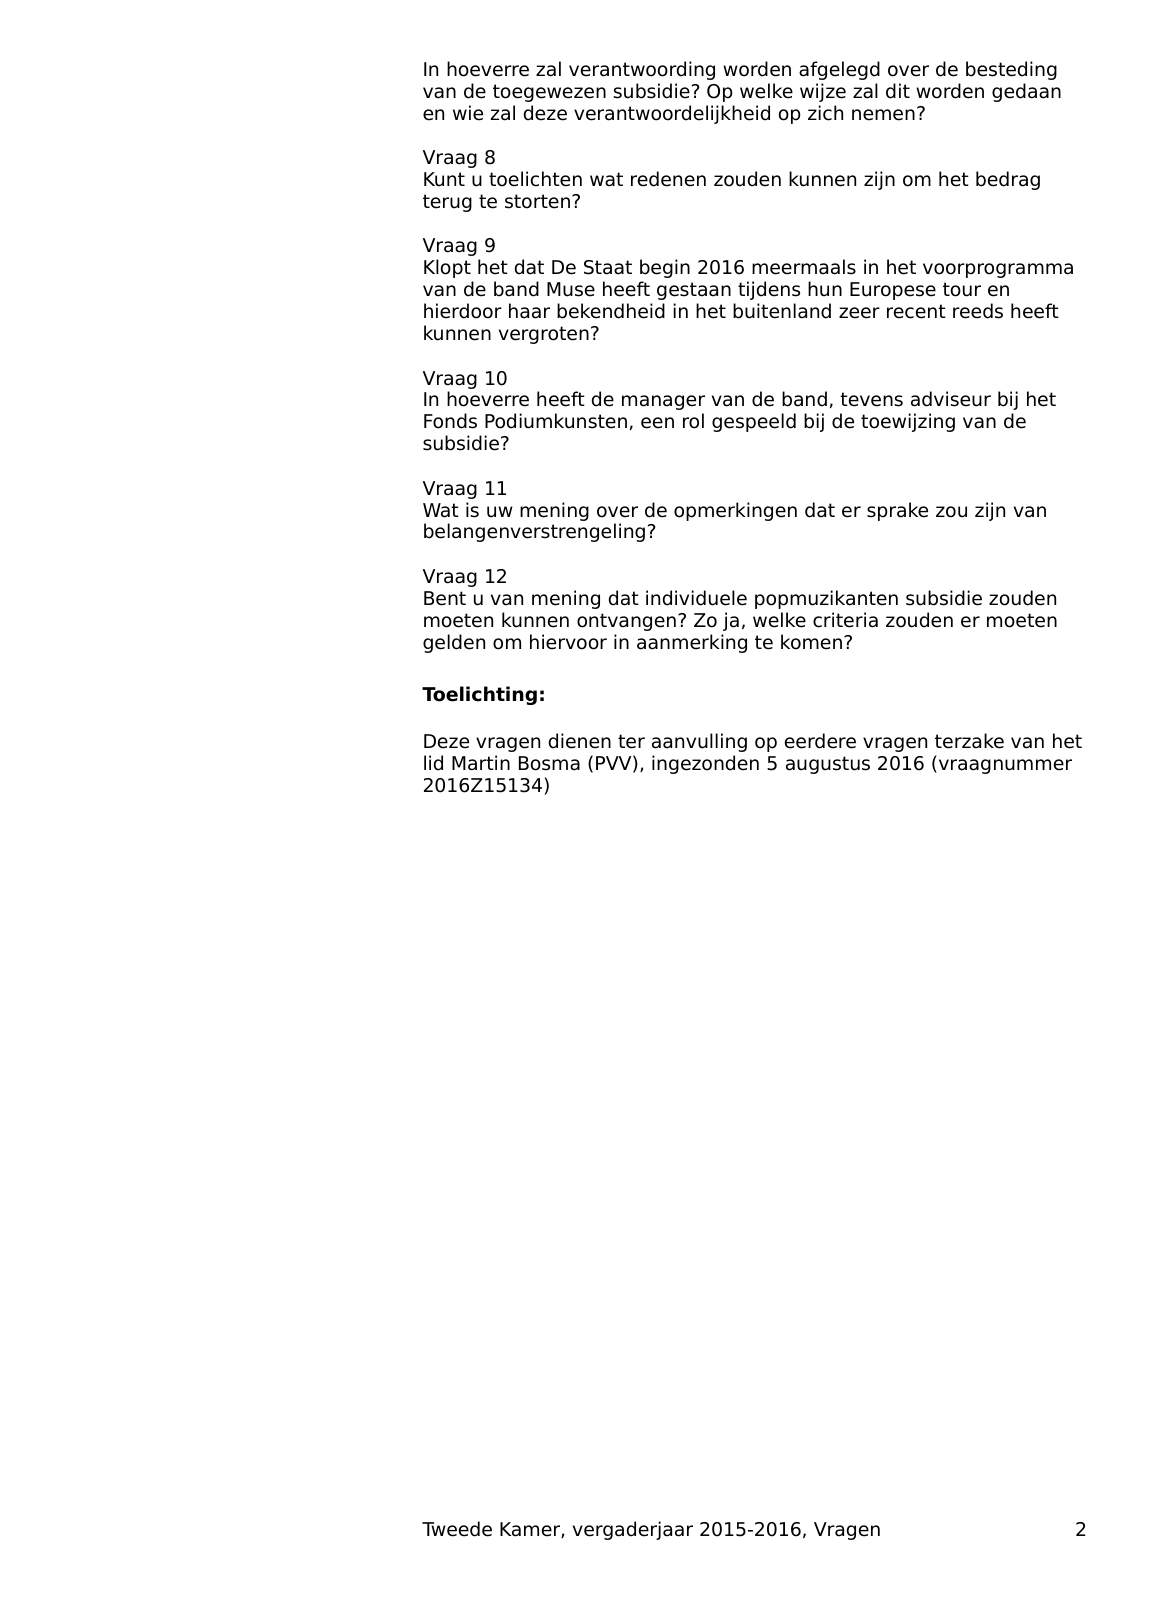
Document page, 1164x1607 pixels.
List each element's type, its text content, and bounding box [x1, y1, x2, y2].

text Vraag 12 [422, 566, 1087, 588]
text Bent u van mening dat individuele popmuzikanten subsidie zouden moeten kunnen ontvangen? Zo ja, welke criteria zouden er moeten gelden om hiervoor in aanmerking te komen? [422, 588, 1087, 653]
text Klopt het dat De Staat begin 2016 meermaals in het voorprogramma van de band Muse heeft gestaan tijdens hun Europese tour en hierdoor haar bekendheid in het buitenland zeer recent reeds heeft kunnen vergroten? [422, 257, 1087, 345]
text Vraag 10 [422, 367, 1087, 389]
text Vraag 8 [422, 147, 1087, 169]
text Wat is uw mening over de opmerkingen dat er sprake zou zijn van belangenverstrengeling? [422, 499, 1087, 543]
subtitle Toelichting: [422, 683, 1087, 706]
text Vraag 11 [422, 477, 1087, 499]
text Deze vragen dienen ter aanvulling op eerdere vragen terzake van het lid Martin Bosma (PVV), ingezonden 5 augustus 2016 (vraagnummer 2016Z15134) [422, 731, 1087, 796]
text Kunt u toelichten wat redenen zouden kunnen zijn om het bedrag terug te storten? [422, 169, 1087, 213]
text In hoeverre heeft de manager van de band, tevens adviseur bij het Fonds Podiumkunsten, een rol gespeeld bij de toewijzing van de subsidie? [422, 389, 1087, 455]
text Vraag 9 [422, 235, 1087, 257]
text In hoeverre zal verantwoording worden afgelegd over de besteding van de toegewezen subsidie? Op welke wijze zal dit worden gedaan en wie zal deze verantwoordelijkheid op zich nemen? [422, 59, 1087, 125]
